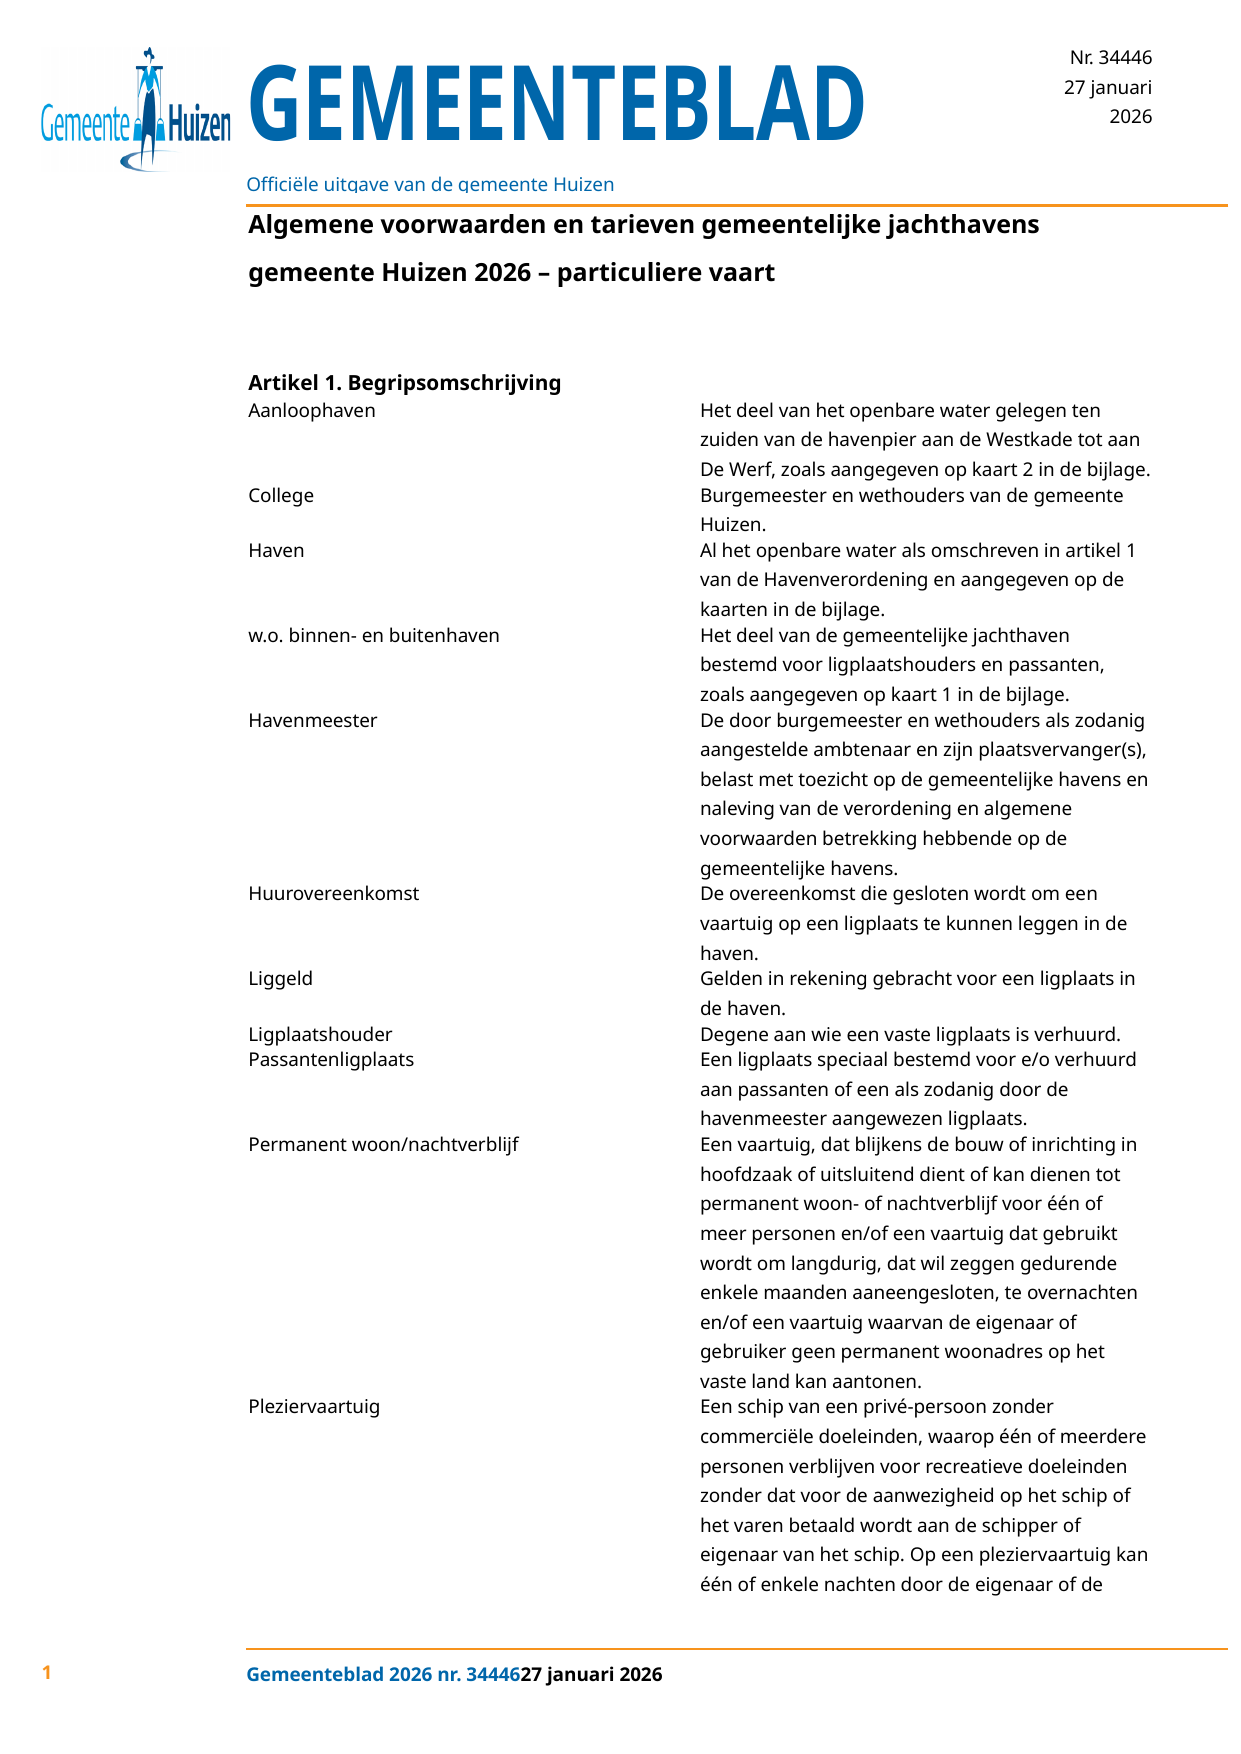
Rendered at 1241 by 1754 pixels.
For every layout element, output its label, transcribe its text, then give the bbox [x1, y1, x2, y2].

table_cell Degene aan wie een vaste ligplaats is verhuurd. [700, 1021, 1152, 1046]
table_cell Liggeld [248, 965, 700, 1021]
table_cell Al het openbare water als omschreven in artikel 1 van de Havenverordening en aangegeven op de kaarten in de bijlage. [700, 537, 1152, 622]
table_cell Het deel van de gemeentelijke jachthaven bestemd voor ligplaatshouders en passanten, zoals aangegeven op kaart 1 in de bijlage. [700, 622, 1152, 707]
text Algemene voorwaarden en tarieven gemeentelijke jachthavens gemeente Huizen 2026 – particuliere vaart [248, 207, 1152, 288]
table_cell Ligplaatshouder [248, 1021, 700, 1046]
table_cell Burgemeester en wethouders van de gemeente Huizen. [700, 482, 1152, 537]
table_cell College [248, 482, 700, 537]
table_cell Gelden in rekening gebracht voor een ligplaats in de haven. [700, 965, 1152, 1021]
table_cell De door burgemeester en wethouders als zodanig aangestelde ambtenaar en zijn plaatsvervanger(s), belast met toezicht op de gemeentelijke havens en naleving van de verordening en algemene voorwaarden betrekking hebbende op de gemeentelijke havens. [700, 707, 1152, 881]
table_cell Een vaartuig, dat blijkens de bouw of inrichting in hoofdzaak of uitsluitend dient of kan dienen tot permanent woon- of nachtverblijf voor één of meer personen en/of een vaartuig dat gebruikt wordt om langdurig, dat wil zeggen gedurende enkele maanden aaneengesloten, te overnachten en/of een vaartuig waarvan de eigenaar of gebruiker geen permanent woonadres op het vaste land kan aantonen. [700, 1131, 1152, 1394]
table_cell Permanent woon/nachtverblijf [248, 1131, 700, 1394]
table_cell Een schip van een privé-persoon zonder commerciële doeleinden, waarop één of meerdere personen verblijven voor recreatieve doeleinden zonder dat voor de aanwezigheid op het schip of het varen betaald wordt aan de schipper of eigenaar van het schip. Op een pleziervaartuig kan één of enkele nachten door de eigenaar of de [700, 1394, 1152, 1597]
picture [41, 47, 231, 172]
table_cell Pleziervaartuig [248, 1394, 700, 1597]
table_cell Een ligplaats speciaal bestemd voor e/o verhuurd aan passanten of een als zodanig door de havenmeester aangewezen ligplaats. [700, 1046, 1152, 1131]
table_cell Haven [248, 537, 700, 622]
table_cell w.o. binnen- en buitenhaven [248, 622, 700, 707]
table_cell De overeenkomst die gesloten wordt om een vaartuig op een ligplaats te kunnen leggen in de haven. [700, 881, 1152, 965]
table_cell Passantenligplaats [248, 1046, 700, 1131]
table_cell Havenmeester [248, 707, 700, 881]
table_header Het deel van het openbare water gelegen ten zuiden van de havenpier aan de Westkade tot aan De Werf, zoals aangegeven op kaart 2 in de bijlage. [700, 397, 1152, 482]
table_header Aanloophaven [248, 397, 700, 482]
text Artikel 1. Begripsomschrijving [248, 368, 1152, 397]
table_cell Huurovereenkomst [248, 881, 700, 965]
